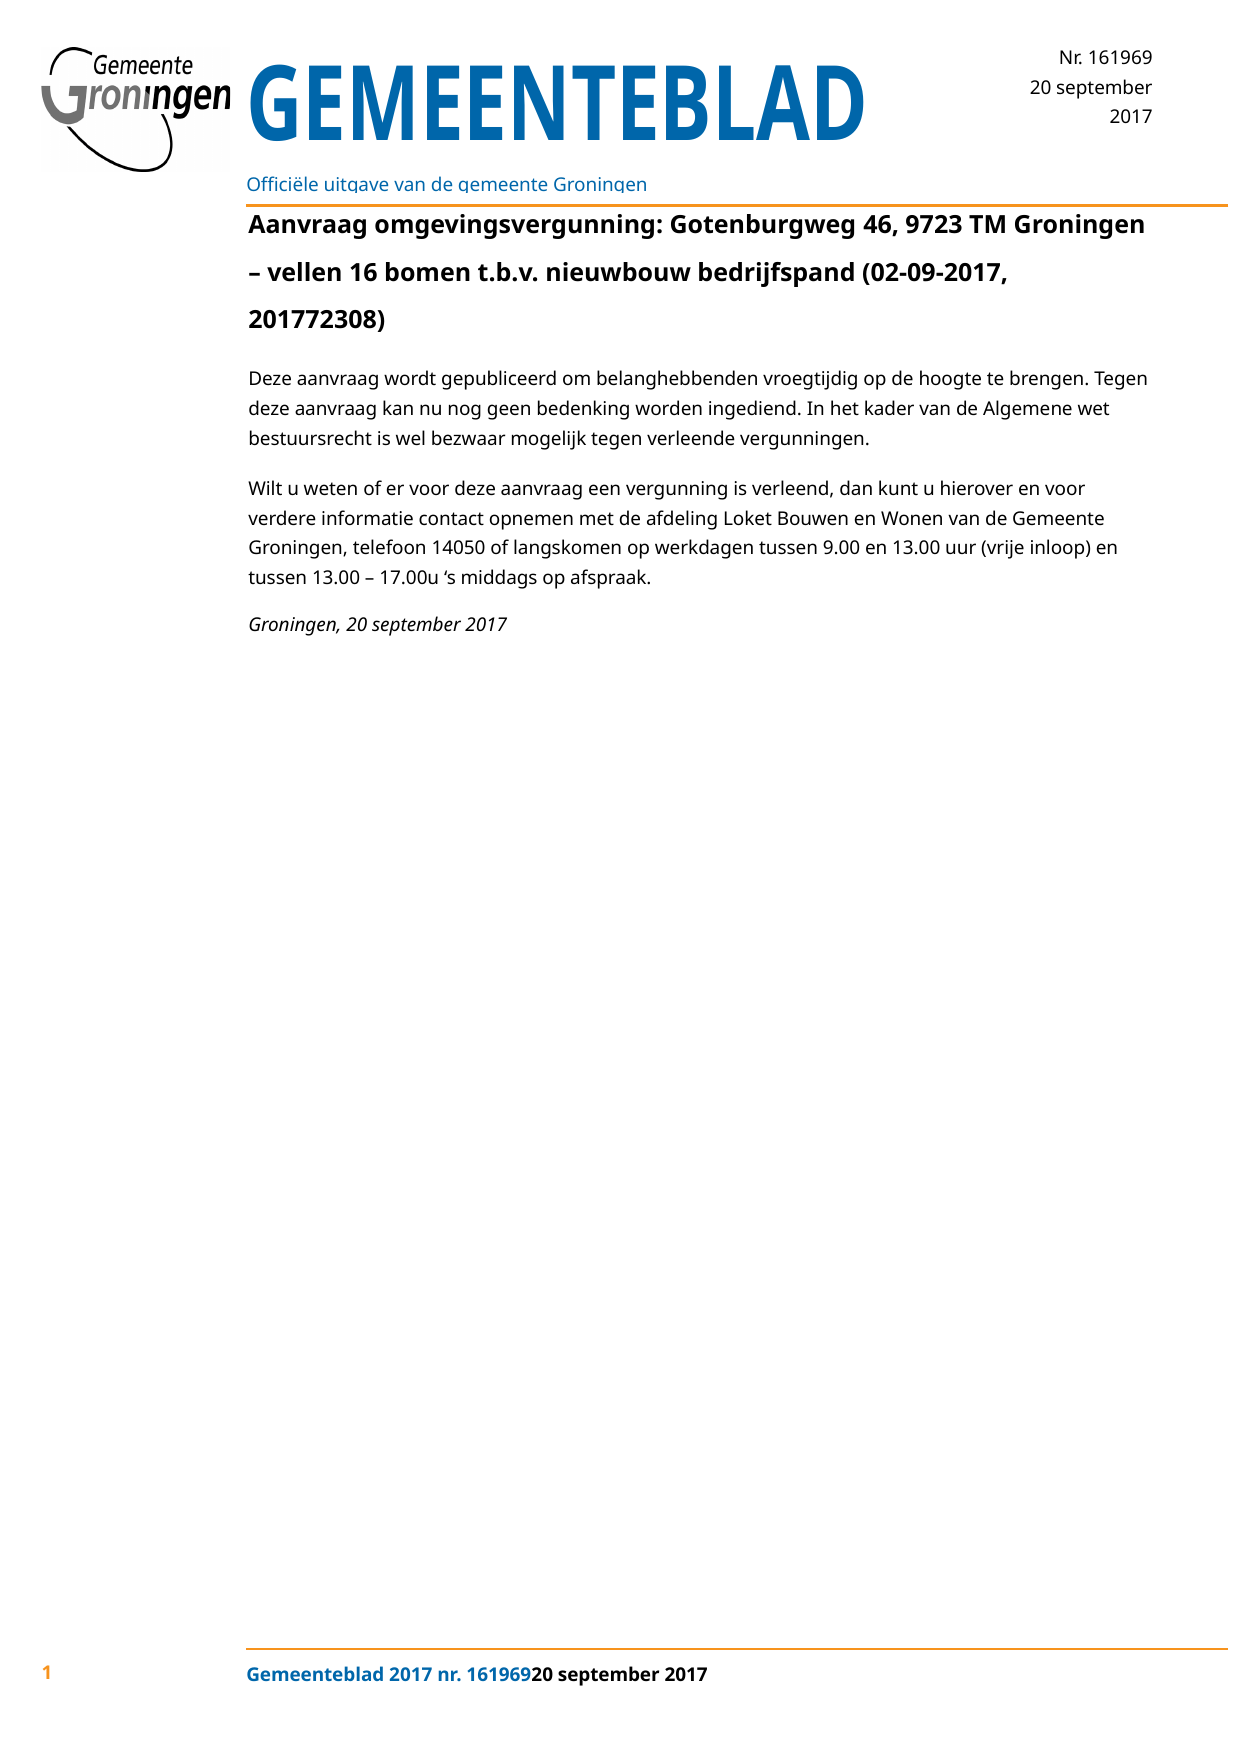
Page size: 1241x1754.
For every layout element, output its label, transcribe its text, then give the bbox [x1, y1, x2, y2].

text Deze aanvraag wordt gepubliceerd om belanghebbenden vroegtijdig op de hoogte te brengen. Tegen deze aanvraag kan nu nog geen bedenking worden ingediend. In het kader van de Algemene wet bestuursrecht is wel bezwaar mogelijk tegen verleende vergunningen. [248, 366, 1152, 450]
picture [41, 47, 231, 172]
text Aanvraag omgevingsvergunning: Gotenburgweg 46, 9723 TM Groningen – vellen 16 bomen t.b.v. nieuwbouw bedrijfspand (02-09-2017, 201772308) [248, 207, 1152, 336]
text Groningen, 20 september 2017 [248, 612, 1152, 637]
text Wilt u weten of er voor deze aanvraag een vergunning is verleend, dan kunt u hierover en voor verdere informatie contact opnemen met de afdeling Loket Bouwen en Wonen van de Gemeente Groningen, telefoon 14050 of langskomen op werkdagen tussen 9.00 en 13.00 uur (vrije inloop) en tussen 13.00 – 17.00u ‘s middags op afspraak. [248, 475, 1152, 589]
